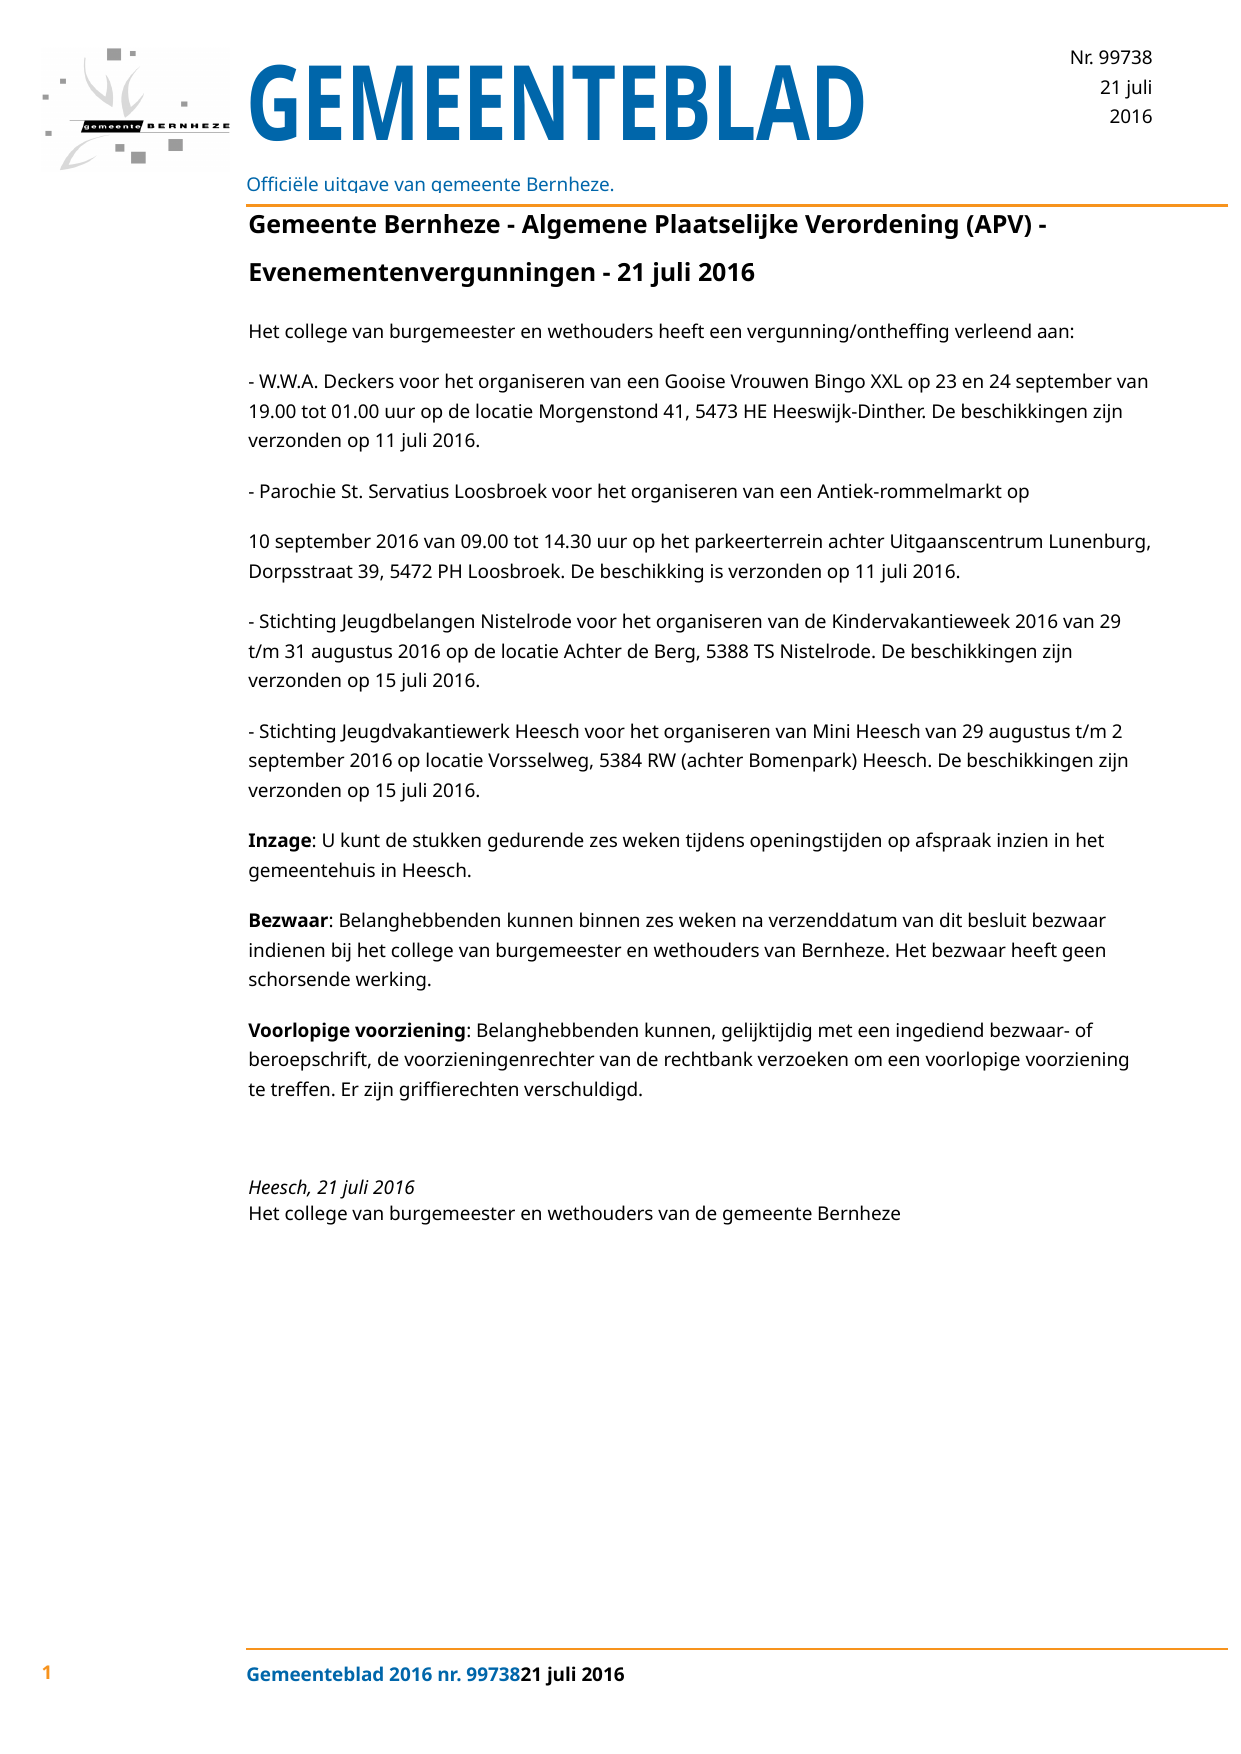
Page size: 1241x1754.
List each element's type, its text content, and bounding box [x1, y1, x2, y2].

text - Stichting Jeugdbelangen Nistelrode voor het organiseren van de Kindervakantieweek 2016 van 29 t/m 31 augustus 2016 op de locatie Achter de Berg, 5388 TS Nistelrode. De beschikkingen zijn verzonden op 15 juli 2016. [248, 608, 1152, 693]
text Heesch, 21 juli 2016 [248, 1174, 1152, 1200]
text Het college van burgemeester en wethouders heeft een vergunning/ontheffing verleend aan: [248, 318, 1152, 344]
text Bezwaar: Belanghebbenden kunnen binnen zes weken na verzenddatum van dit besluit bezwaar indienen bij het college van burgemeester en wethouders van Bernheze. Het bezwaar heeft geen schorsende werking. [248, 907, 1152, 992]
text Het college van burgemeester en wethouders van de gemeente Bernheze [248, 1200, 1152, 1226]
text Gemeente Bernheze - Algemene Plaatselijke Verordening (APV) - Evenementenvergunningen - 21 juli 2016 [248, 207, 1152, 288]
text - Stichting Jeugdvakantiewerk Heesch voor het organiseren van Mini Heesch van 29 augustus t/m 2 september 2016 op locatie Vorsselweg, 5384 RW (achter Bomenpark) Heesch. De beschikkingen zijn verzonden op 15 juli 2016. [248, 718, 1152, 803]
text Voorlopige voorziening: Belanghebbenden kunnen, gelijktijdig met een ingediend bezwaar- of beroepschrift, de voorzieningenrechter van de rechtbank verzoeken om een voorlopige voorziening te treffen. Er zijn griffierechten verschuldigd. [248, 1017, 1152, 1102]
text - Parochie St. Servatius Loosbroek voor het organiseren van een Antiek-rommelmarkt op [248, 478, 1152, 504]
picture [41, 47, 231, 172]
text 10 september 2016 van 09.00 tot 14.30 uur op het parkeerterrein achter Uitgaanscentrum Lunenburg, Dorpsstraat 39, 5472 PH Loosbroek. De beschikking is verzonden op 11 juli 2016. [248, 528, 1152, 584]
text Inzage: U kunt de stukken gedurende zes weken tijdens openingstijden op afspraak inzien in het gemeentehuis in Heesch. [248, 827, 1152, 883]
text - W.W.A. Deckers voor het organiseren van een Gooise Vrouwen Bingo XXL op 23 en 24 september van 19.00 tot 01.00 uur op de locatie Morgenstond 41, 5473 HE Heeswijk-Dinther. De beschikkingen zijn verzonden op 11 juli 2016. [248, 368, 1152, 453]
